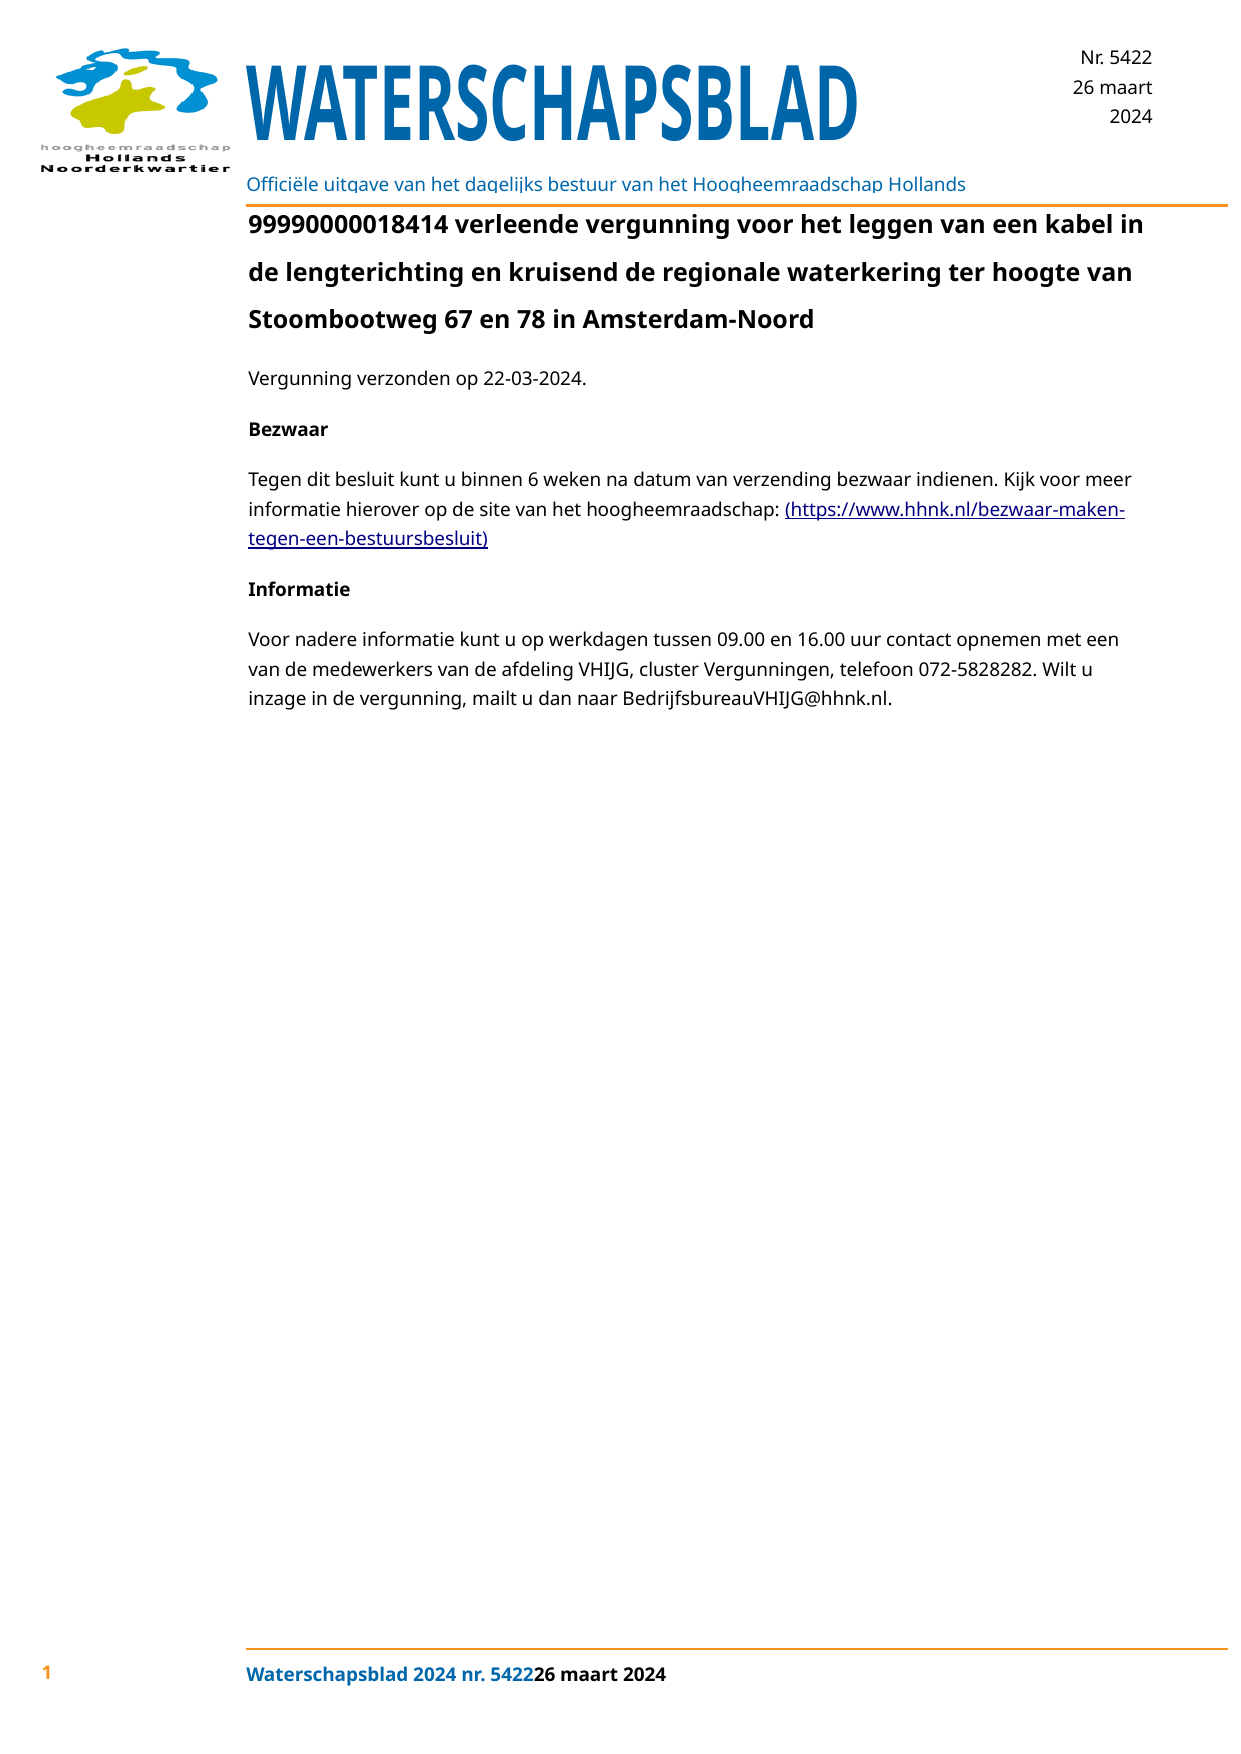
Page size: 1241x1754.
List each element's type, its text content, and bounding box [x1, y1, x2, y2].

picture [41, 47, 231, 172]
text Bezwaar [248, 416, 1152, 442]
text Voor nadere informatie kunt u op werkdagen tussen 09.00 en 16.00 uur contact opnemen met een van de medewerkers van de afdeling VHIJG, cluster Vergunningen, telefoon 072-5828282. Wilt u inzage in de vergunning, mailt u dan naar BedrijfsbureauVHIJG@hhnk.nl. [248, 626, 1152, 711]
text Informatie [248, 576, 1152, 602]
text 99990000018414 verleende vergunning voor het leggen van een kabel in de lengterichting en kruisend de regionale waterkering ter hoogte van Stoombootweg 67 en 78 in Amsterdam-Noord [248, 207, 1152, 336]
text Tegen dit besluit kunt u binnen 6 weken na datum van verzending bezwaar indienen. Kijk voor meer informatie hierover op de site van het hoogheemraadschap: (https://www.hhnk.nl/bezwaar-maken-tegen-een-bestuursbesluit) [248, 466, 1152, 551]
text Vergunning verzonden op 22-03-2024. [248, 366, 1152, 391]
